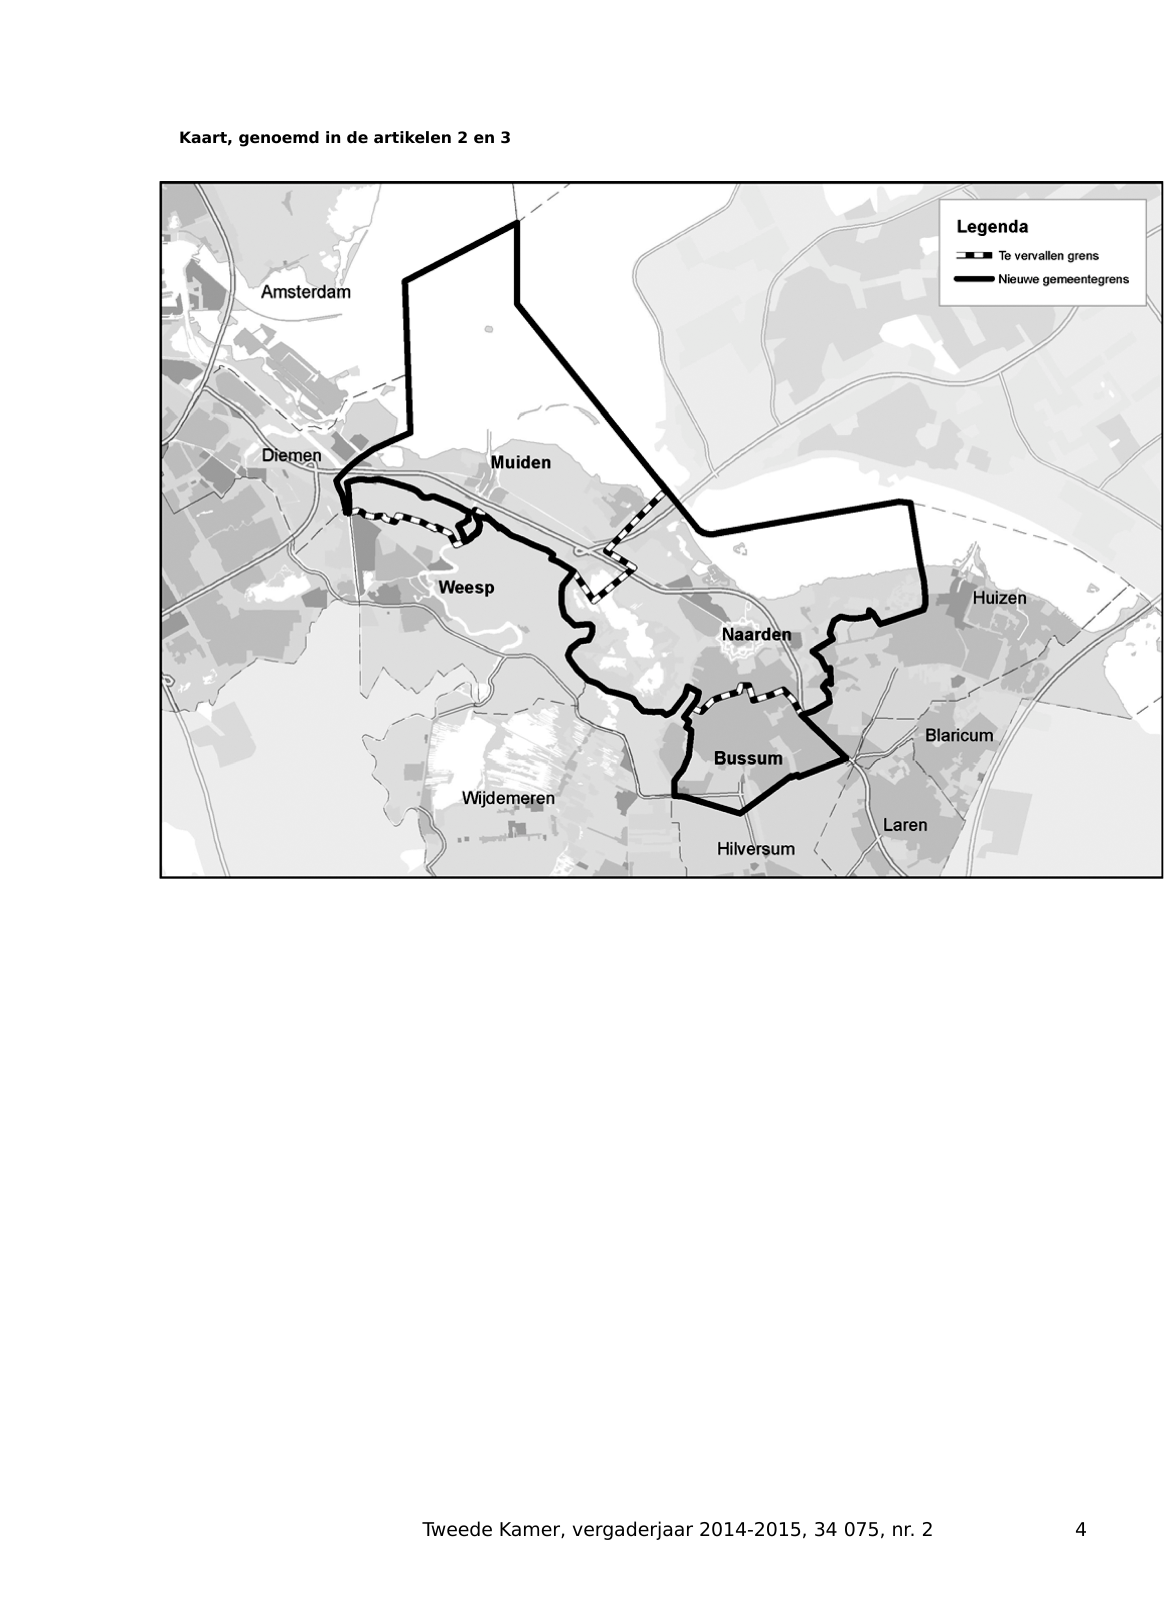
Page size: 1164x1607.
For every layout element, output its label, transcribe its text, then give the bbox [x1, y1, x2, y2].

text Kaart, genoemd in de artikelen 2 en 3 [159, 129, 1163, 148]
picture [159, 181, 1164, 879]
